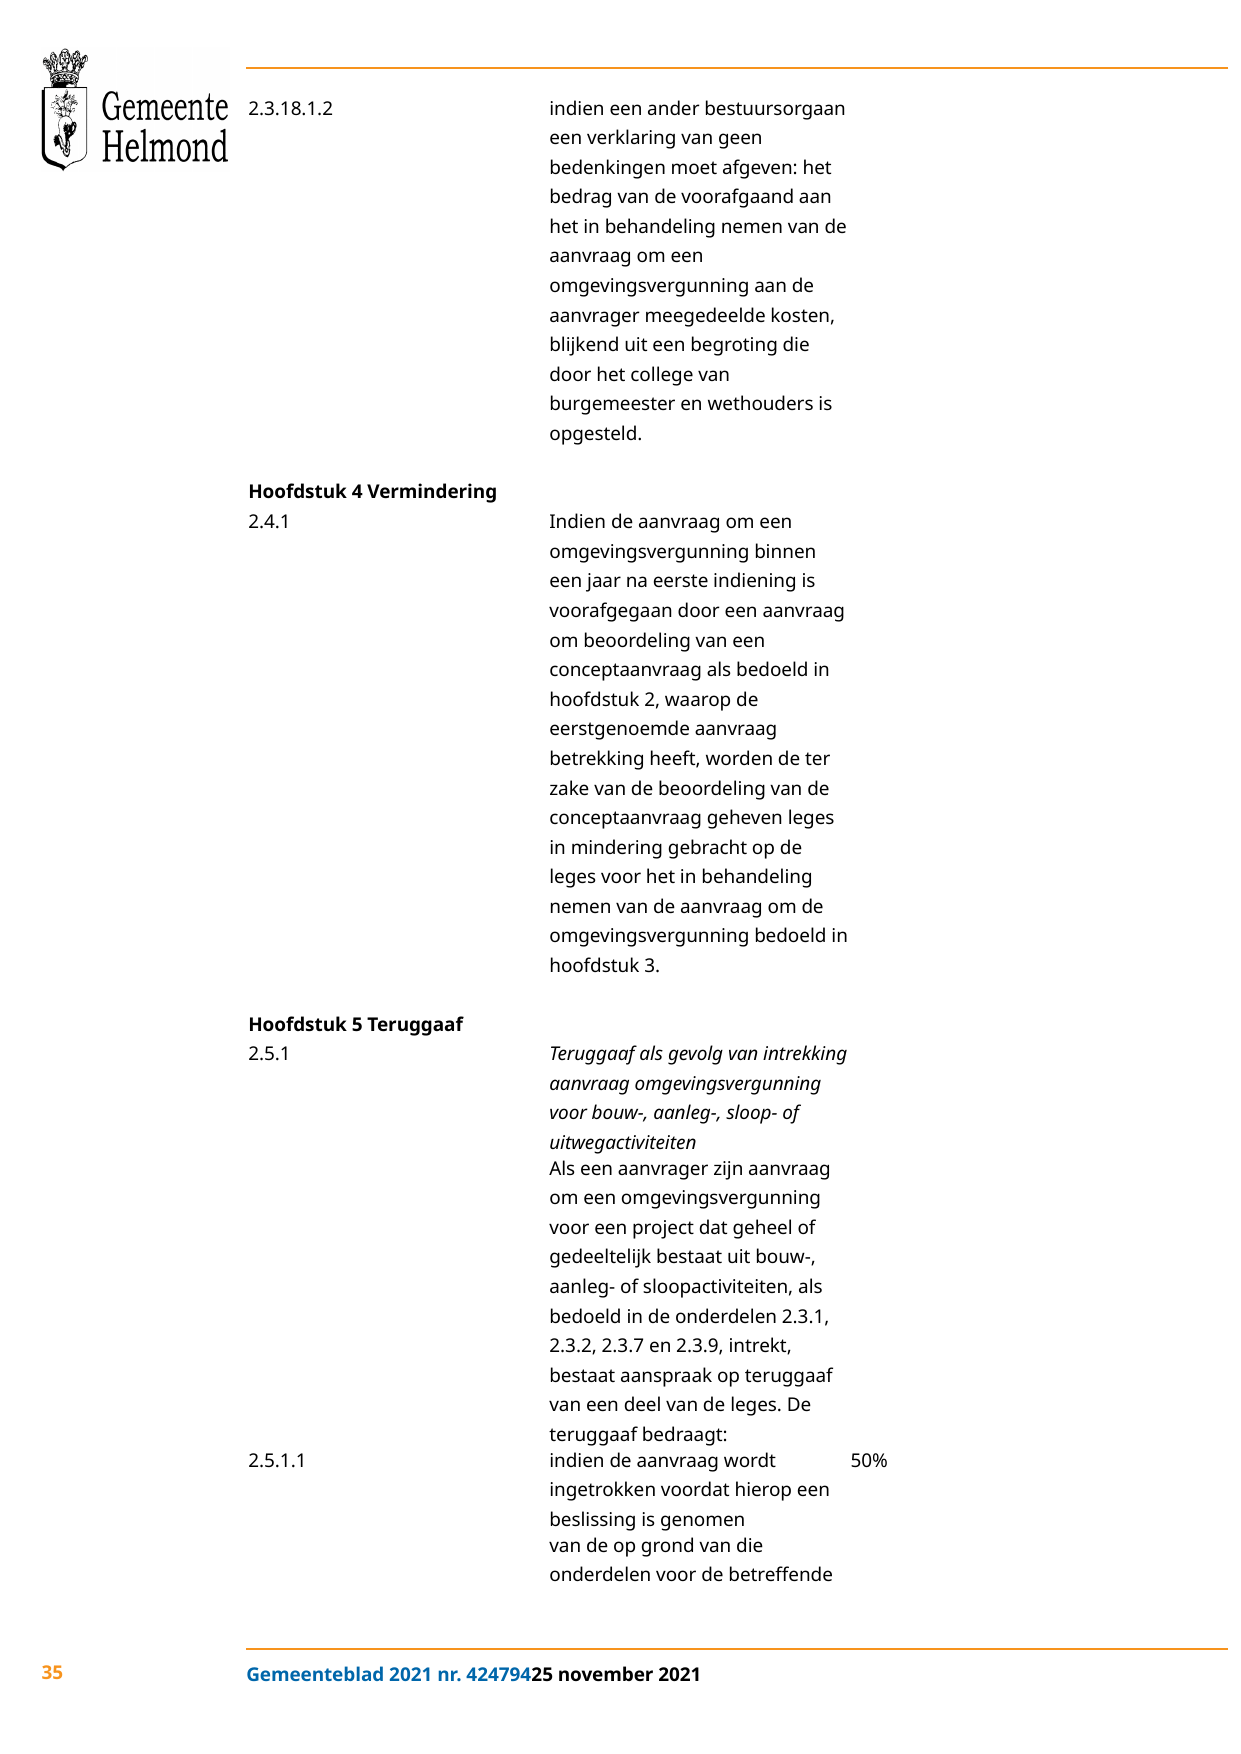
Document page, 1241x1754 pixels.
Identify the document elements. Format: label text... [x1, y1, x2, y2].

table_header 2.4.1 [248, 509, 549, 978]
table_cell [248, 1155, 549, 1447]
table_cell 2.3.18.1.2 [248, 95, 549, 446]
table_cell Als een aanvrager zijn aanvraag om een omgevingsvergunning voor een project dat geheel of gedeeltelijk bestaat uit bouw-, aanleg- of sloopactiviteiten, als bedoeld in de onderdelen 2.3.1, 2.3.2, 2.3.7 en 2.3.9, intrekt, bestaat aanspraak op teruggaaf van een deel van de leges. De teruggaaf bedraagt: [549, 1155, 850, 1447]
table_header Teruggaaf als gevolg van intrekking aanvraag omgevingsvergunning voor bouw-, aanleg-, sloop- of uitwegactiviteiten [549, 1040, 850, 1155]
table_header 2.5.1 [248, 1040, 549, 1155]
table_cell [850, 1155, 1152, 1447]
picture [41, 47, 231, 172]
text Hoofdstuk 4 Vermindering [248, 479, 1152, 504]
table_header Indien de aanvraag om een omgevingsvergunning binnen een jaar na eerste indiening is voorafgegaan door een aanvraag om beoordeling van een conceptaanvraag als bedoeld in hoofdstuk 2, waarop de eerstgenoemde aanvraag betrekking heeft, worden de ter zake van de beoordeling van de conceptaanvraag geheven leges in mindering gebracht op de leges voor het in behandeling nemen van de aanvraag om de omgevingsvergunning bedoeld in hoofdstuk 3. [549, 509, 850, 978]
table_cell indien een ander bestuursorgaan een verklaring van geen bedenkingen moet afgeven: het bedrag van de voorafgaand aan het in behandeling nemen van de aanvraag om een omgevingsvergunning aan de aanvrager meegedeelde kosten, blijkend uit een begroting die door het college van burgemeester en wethouders is opgesteld. [549, 95, 850, 446]
table_cell indien de aanvraag wordt ingetrokken voordat hierop een beslissing is genomen [549, 1447, 850, 1532]
table_cell [850, 95, 1152, 446]
table_cell 2.5.1.1 [248, 1447, 549, 1587]
table_cell van de op grond van die onderdelen voor de betreffende [549, 1532, 850, 1587]
table_cell 50% [850, 1447, 1152, 1532]
table_header [850, 1040, 1152, 1155]
text Hoofdstuk 5 Teruggaaf [248, 1011, 1152, 1036]
table_header [850, 509, 1152, 978]
table_cell [850, 1532, 1152, 1587]
